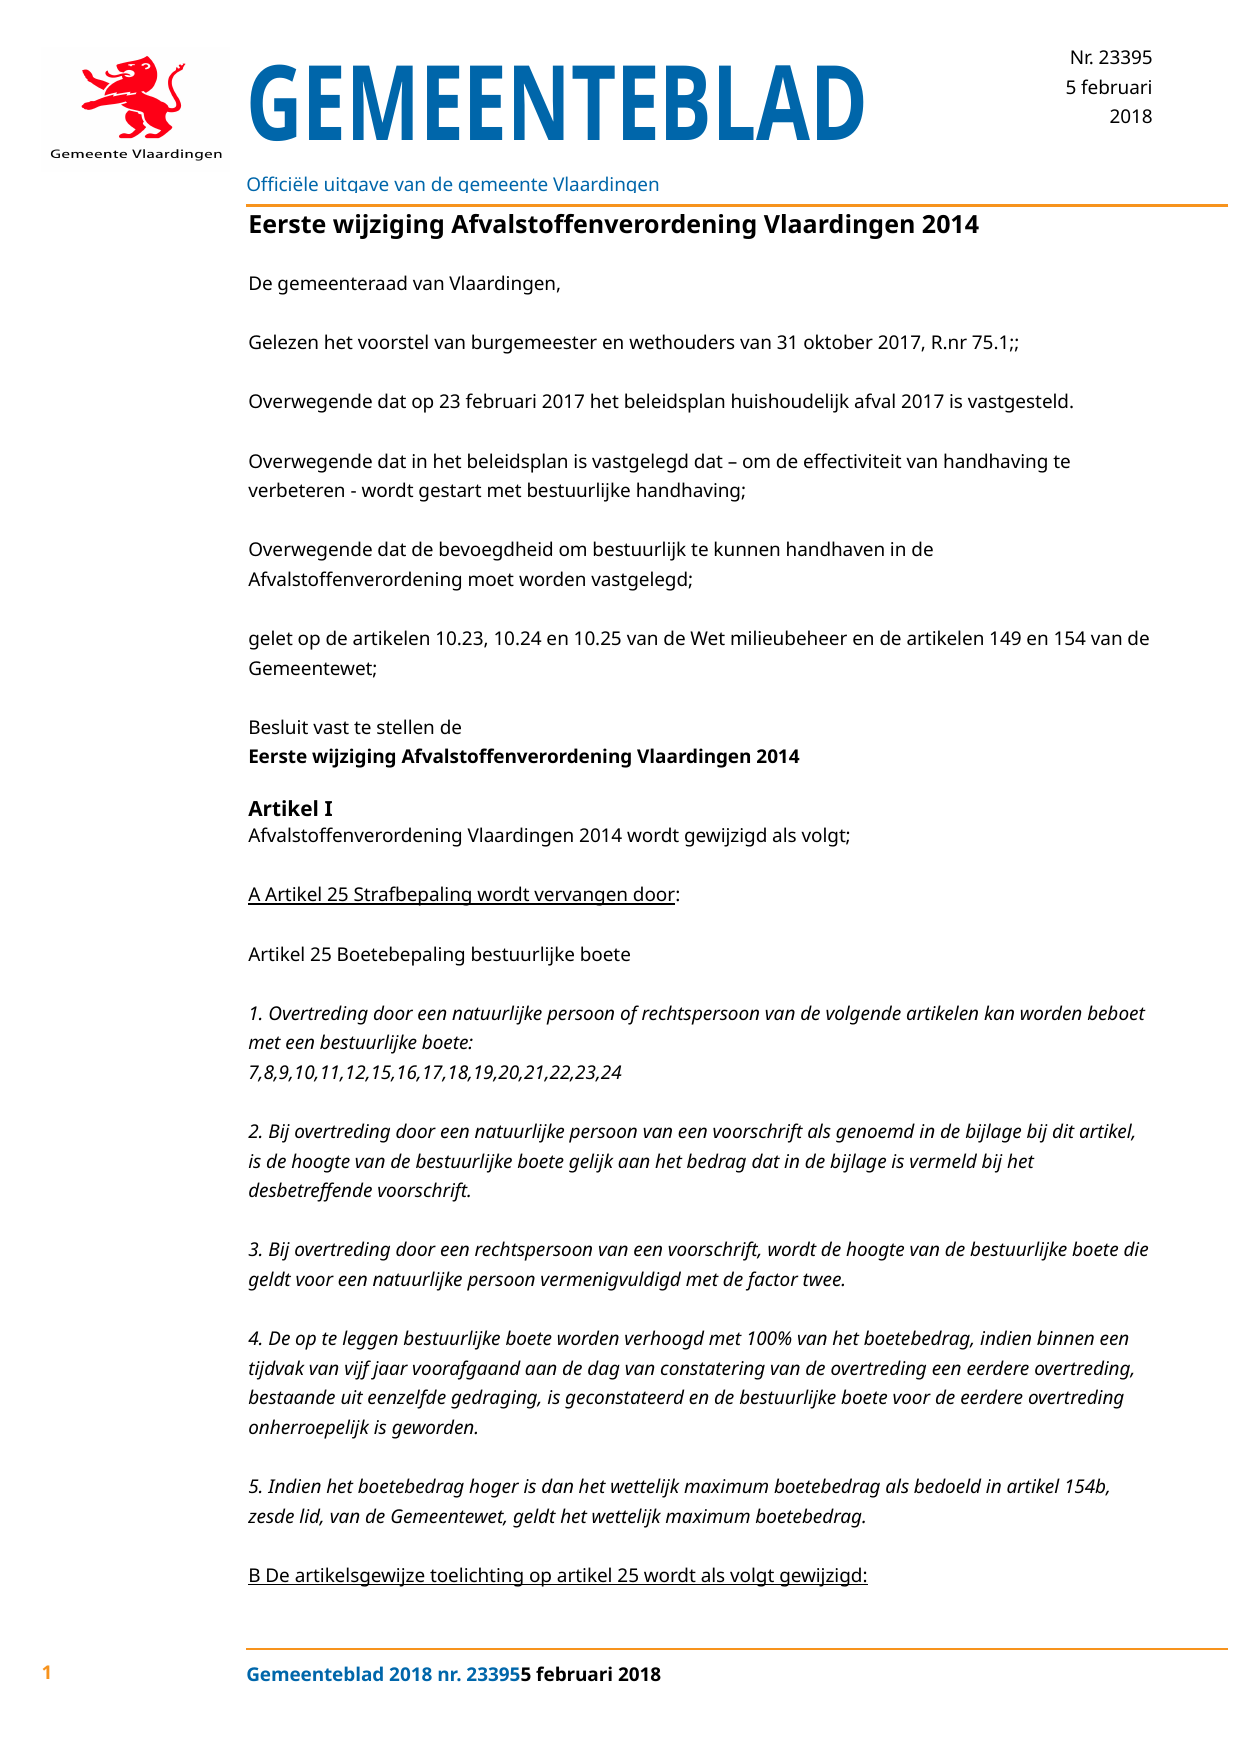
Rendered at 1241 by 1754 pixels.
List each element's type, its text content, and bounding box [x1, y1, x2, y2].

picture [41, 47, 231, 172]
text Besluit vast te stellen de [248, 714, 1152, 740]
text Eerste wijziging Afvalstoffenverordening Vlaardingen 2014 [248, 744, 1152, 769]
text A Artikel 25 Strafbepaling wordt vervangen door: [248, 882, 1152, 907]
text Overwegende dat op 23 februari 2017 het beleidsplan huishoudelijk afval 2017 is vastgesteld. [248, 389, 1152, 414]
text Artikel I [248, 794, 1152, 822]
text 3. Bij overtreding door een rechtspersoon van een voorschrift, wordt de hoogte van de bestuurlijke boete die geldt voor een natuurlijke persoon vermenigvuldigd met de factor twee. [248, 1237, 1152, 1292]
text Artikel 25 Boetebepaling bestuurlijke boete [248, 941, 1152, 967]
text Overwegende dat in het beleidsplan is vastgelegd dat – om de effectiviteit van handhaving te verbeteren - wordt gestart met bestuurlijke handhaving; [248, 448, 1152, 503]
text De gemeenteraad van Vlaardingen, [248, 270, 1152, 296]
text gelet op de artikelen 10.23, 10.24 en 10.25 van de Wet milieubeheer en de artikelen 149 en 154 van de Gemeentewet; [248, 625, 1152, 681]
text 4. De op te leggen bestuurlijke boete worden verhoogd met 100% van het boetebedrag, indien binnen een tijdvak van vijf jaar voorafgaand aan de dag van constatering van de overtreding een eerdere overtreding, bestaande uit eenzelfde gedraging, is geconstateerd en de bestuurlijke boete voor de eerdere overtreding onherroepelijk is geworden. [248, 1325, 1152, 1440]
text Eerste wijziging Afvalstoffenverordening Vlaardingen 2014 [248, 207, 1152, 241]
text Afvalstoffenverordening Vlaardingen 2014 wordt gewijzigd als volgt; [248, 822, 1152, 848]
text 5. Indien het boetebedrag hoger is dan het wettelijk maximum boetebedrag als bedoeld in artikel 154b, zesde lid, van de Gemeentewet, geldt het wettelijk maximum boetebedrag. [248, 1473, 1152, 1529]
text B De artikelsgewijze toelichting op artikel 25 wordt als volgt gewijzigd: [248, 1562, 1152, 1588]
text 1. Overtreding door een natuurlijke persoon of rechtspersoon van de volgende artikelen kan worden beboet met een bestuurlijke boete: [248, 1000, 1152, 1055]
text 7,8,9,10,11,12,15,16,17,18,19,20,21,22,23,24 [248, 1059, 1152, 1085]
text Overwegende dat de bevoegdheid om bestuurlijk te kunnen handhaven in de Afvalstoffenverordening moet worden vastgelegd; [248, 537, 1152, 592]
text 2. Bij overtreding door een natuurlijke persoon van een voorschrift als genoemd in de bijlage bij dit artikel, is de hoogte van de bestuurlijke boete gelijk aan het bedrag dat in de bijlage is vermeld bij het desbetreffende voorschrift. [248, 1118, 1152, 1203]
text Gelezen het voorstel van burgemeester en wethouders van 31 oktober 2017, R.nr 75.1;; [248, 329, 1152, 355]
